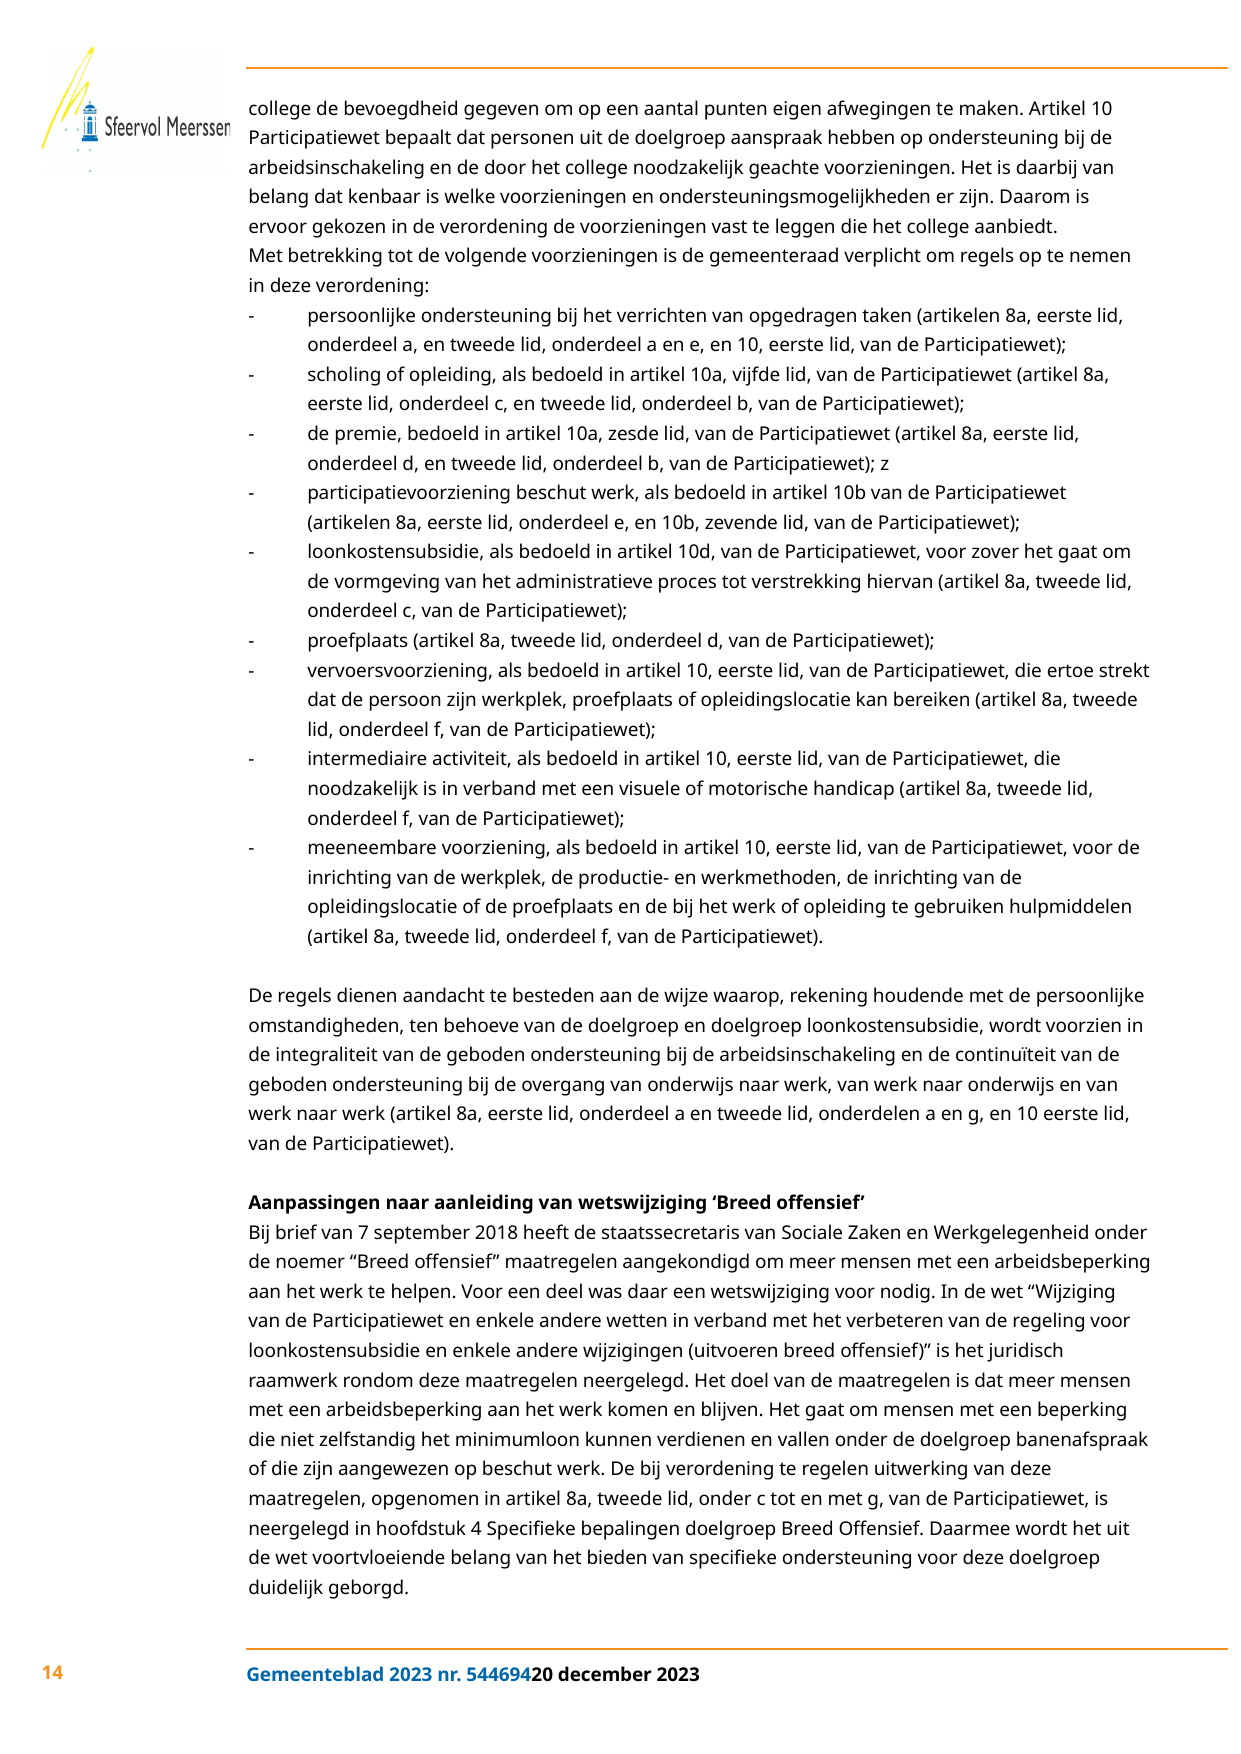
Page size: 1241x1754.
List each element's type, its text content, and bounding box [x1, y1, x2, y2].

list loonkostensubsidie, als bedoeld in artikel 10d, van de Participatiewet, voor zover het gaat om de vormgeving van het administratieve proces tot verstrekking hiervan (artikel 8a, tweede lid, onderdeel c, van de Participatiewet); [248, 538, 1152, 623]
text college de bevoegdheid gegeven om op een aantal punten eigen afwegingen te maken. Artikel 10 Participatiewet bepaalt dat personen uit de doelgroep aanspraak hebben op ondersteuning bij de arbeidsinschakeling en de door het college noodzakelijk geachte voorzieningen. Het is daarbij van belang dat kenbaar is welke voorzieningen en ondersteuningsmogelijkheden er zijn. Daarom is ervoor gekozen in de verordening de voorzieningen vast te leggen die het college aanbiedt. [248, 95, 1152, 239]
list meeneembare voorziening, als bedoeld in artikel 10, eerste lid, van de Participatiewet, voor de inrichting van de werkplek, de productie- en werkmethoden, de inrichting van de opleidingslocatie of de proefplaats en de bij het werk of opleiding te gebruiken hulpmiddelen (artikel 8a, tweede lid, onderdeel f, van de Participatiewet). [248, 834, 1152, 949]
picture [41, 47, 231, 172]
list proefplaats (artikel 8a, tweede lid, onderdeel d, van de Participatiewet); [248, 627, 1152, 653]
text Aanpassingen naar aanleiding van wetswijziging ‘Breed offensief’ [248, 1189, 1152, 1215]
list intermediaire activiteit, als bedoeld in artikel 10, eerste lid, van de Participatiewet, die noodzakelijk is in verband met een visuele of motorische handicap (artikel 8a, tweede lid, onderdeel f, van de Participatiewet); [248, 746, 1152, 831]
text Met betrekking tot de volgende voorzieningen is de gemeenteraad verplicht om regels op te nemen in deze verordening: [248, 243, 1152, 298]
list persoonlijke ondersteuning bij het verrichten van opgedragen taken (artikelen 8a, eerste lid, onderdeel a, en tweede lid, onderdeel a en e, en 10, eerste lid, van de Participatiewet); [248, 302, 1152, 357]
list vervoersvoorziening, als bedoeld in artikel 10, eerste lid, van de Participatiewet, die ertoe strekt dat de persoon zijn werkplek, proefplaats of opleidingslocatie kan bereiken (artikel 8a, tweede lid, onderdeel f, van de Participatiewet); [248, 657, 1152, 742]
list participatievoorziening beschut werk, als bedoeld in artikel 10b van de Participatiewet (artikelen 8a, eerste lid, onderdeel e, en 10b, zevende lid, van de Participatiewet); [248, 479, 1152, 535]
text Bij brief van 7 september 2018 heeft de staatssecretaris van Sociale Zaken en Werkgelegenheid onder de noemer “Breed offensief” maatregelen aangekondigd om meer mensen met een arbeidsbeperking aan het werk te helpen. Voor een deel was daar een wetswijziging voor nodig. In de wet “Wijziging van de Participatiewet en enkele andere wetten in verband met het verbeteren van de regeling voor loonkostensubsidie en enkele andere wijzigingen (uitvoeren breed offensief)” is het juridisch raamwerk rondom deze maatregelen neergelegd. Het doel van de maatregelen is dat meer mensen met een arbeidsbeperking aan het werk komen en blijven. Het gaat om mensen met een beperking die niet zelfstandig het minimumloon kunnen verdienen en vallen onder de doelgroep banenafspraak of die zijn aangewezen op beschut werk. De bij verordening te regelen uitwerking van deze maatregelen, opgenomen in artikel 8a, tweede lid, onder c tot en met g, van de Participatiewet, is neergelegd in hoofdstuk 4 Specifieke bepalingen doelgroep Breed Offensief. Daarmee wordt het uit de wet voortvloeiende belang van het bieden van specifieke ondersteuning voor deze doelgroep duidelijk geborgd. [248, 1219, 1152, 1600]
list scholing of opleiding, als bedoeld in artikel 10a, vijfde lid, van de Participatiewet (artikel 8a, eerste lid, onderdeel c, en tweede lid, onderdeel b, van de Participatiewet); [248, 361, 1152, 416]
list de premie, bedoeld in artikel 10a, zesde lid, van de Participatiewet (artikel 8a, eerste lid, onderdeel d, en tweede lid, onderdeel b, van de Participatiewet); z [248, 420, 1152, 476]
text De regels dienen aandacht te besteden aan de wijze waarop, rekening houdende met de persoonlijke omstandigheden, ten behoeve van de doelgroep en doelgroep loonkostensubsidie, wordt voorzien in de integraliteit van de geboden ondersteuning bij de arbeidsinschakeling en de continuïteit van de geboden ondersteuning bij de overgang van onderwijs naar werk, van werk naar onderwijs en van werk naar werk (artikel 8a, eerste lid, onderdeel a en tweede lid, onderdelen a en g, en 10 eerste lid, van de Participatiewet). [248, 982, 1152, 1156]
